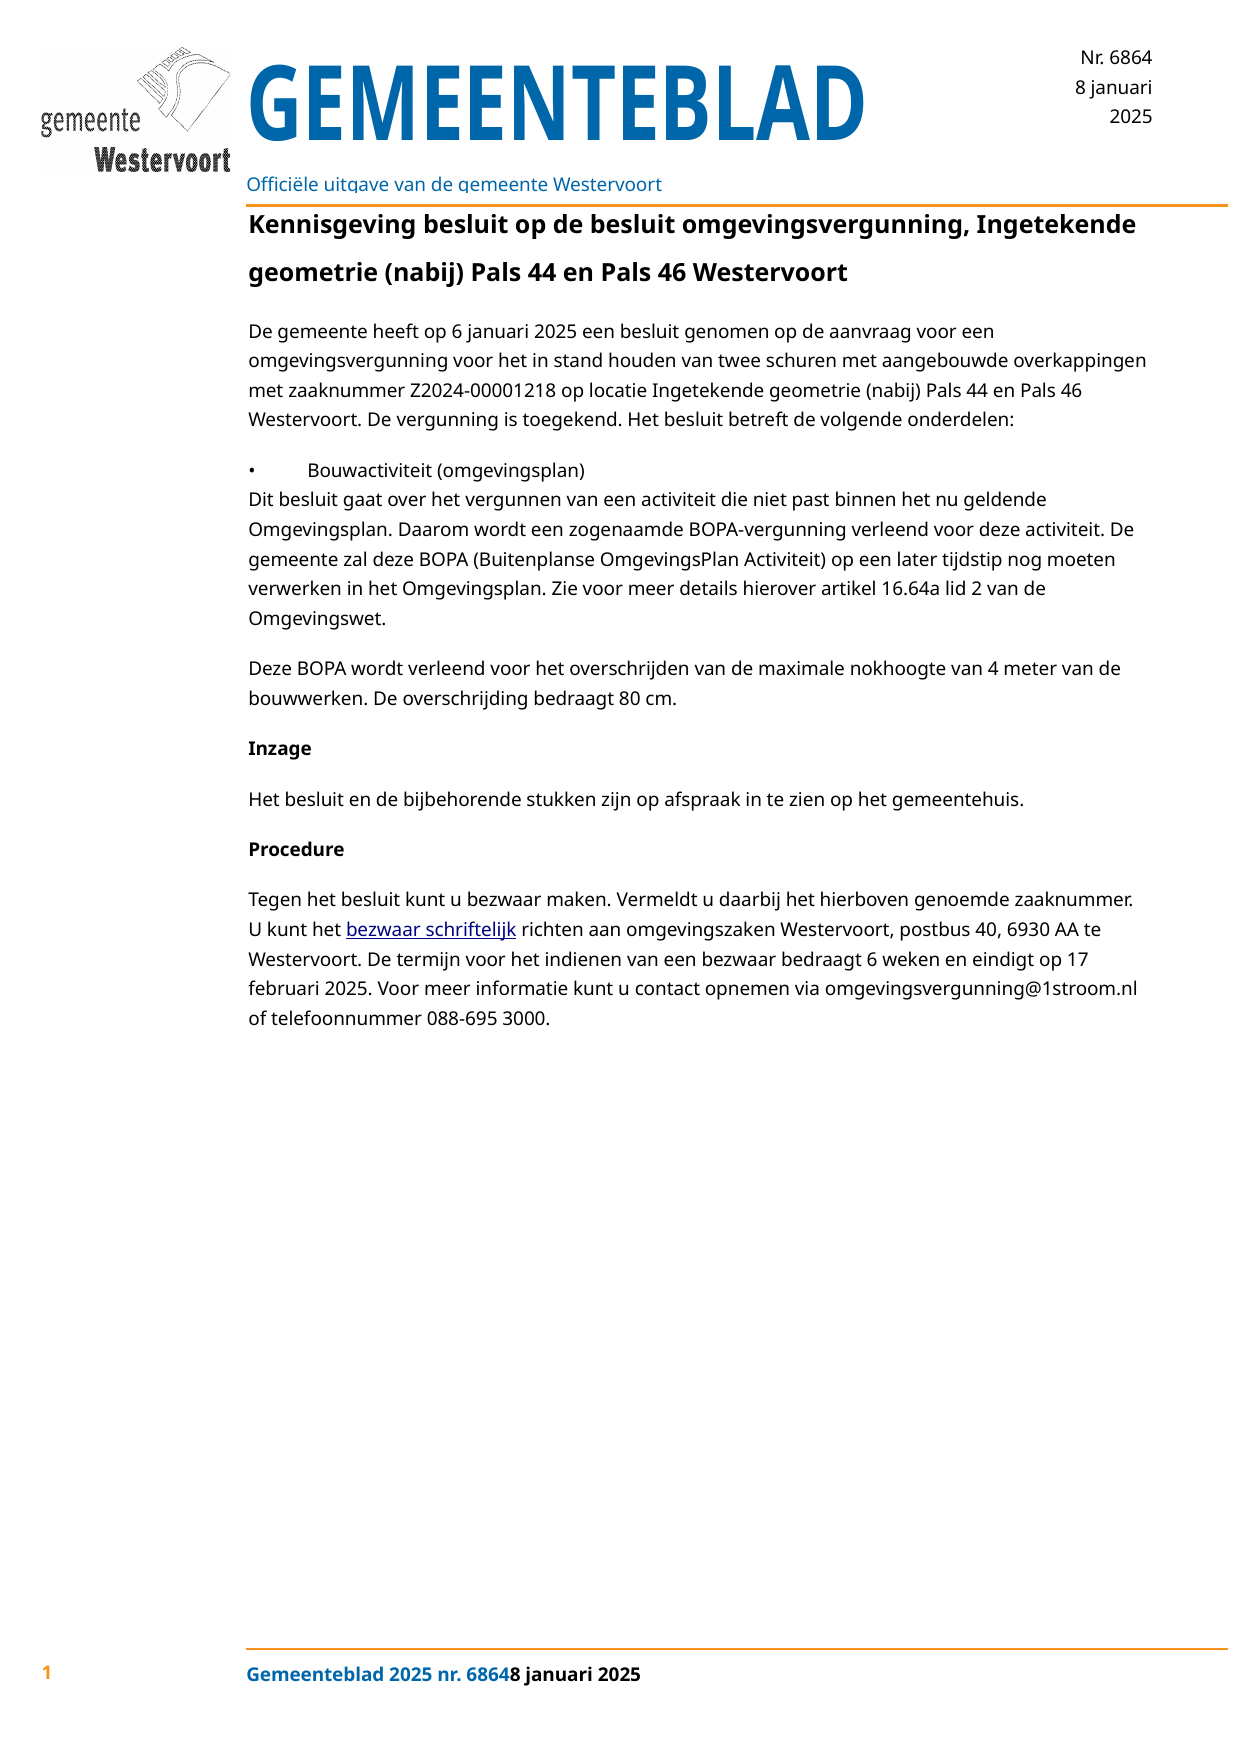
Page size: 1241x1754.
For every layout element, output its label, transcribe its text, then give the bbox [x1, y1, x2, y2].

text Procedure [248, 836, 1152, 862]
text Deze BOPA wordt verleend voor het overschrijden van de maximale nokhoogte van 4 meter van de bouwwerken. De overschrijding bedraagt 80 cm. [248, 655, 1152, 711]
text De gemeente heeft op 6 januari 2025 een besluit genomen op de aanvraag voor een omgevingsvergunning voor het in stand houden van twee schuren met aangebouwde overkappingen met zaaknummer Z2024-00001218 op locatie Ingetekende geometrie (nabij) Pals 44 en Pals 46 Westervoort. De vergunning is toegekend. Het besluit betreft de volgende onderdelen: [248, 318, 1152, 432]
text Tegen het besluit kunt u bezwaar maken. Vermeldt u daarbij het hierboven genoemde zaaknummer. U kunt het bezwaar schriftelijk richten aan omgevingszaken Westervoort, postbus 40, 6930 AA te Westervoort. De termijn voor het indienen van een bezwaar bedraagt 6 weken en eindigt op 17 februari 2025. Voor meer informatie kunt u contact opnemen via omgevingsvergunning@1stroom.nl of telefoonnummer 088-695 3000. [248, 887, 1152, 1031]
picture [41, 47, 231, 172]
text Het besluit en de bijbehorende stukken zijn op afspraak in te zien op het gemeentehuis. [248, 786, 1152, 812]
text Kennisgeving besluit op de besluit omgevingsvergunning, Ingetekende geometrie (nabij) Pals 44 en Pals 46 Westervoort [248, 207, 1152, 288]
text Inzage [248, 735, 1152, 761]
text Dit besluit gaat over het vergunnen van een activiteit die niet past binnen het nu geldende Omgevingsplan. Daarom wordt een zogenaamde BOPA-vergunning verleend voor deze activiteit. De gemeente zal deze BOPA (Buitenplanse OmgevingsPlan Activiteit) op een later tijdstip nog moeten verwerken in het Omgevingsplan. Zie voor meer details hierover artikel 16.64a lid 2 van de Omgevingswet. [248, 487, 1152, 631]
list Bouwactiviteit (omgevingsplan) [248, 457, 1152, 483]
